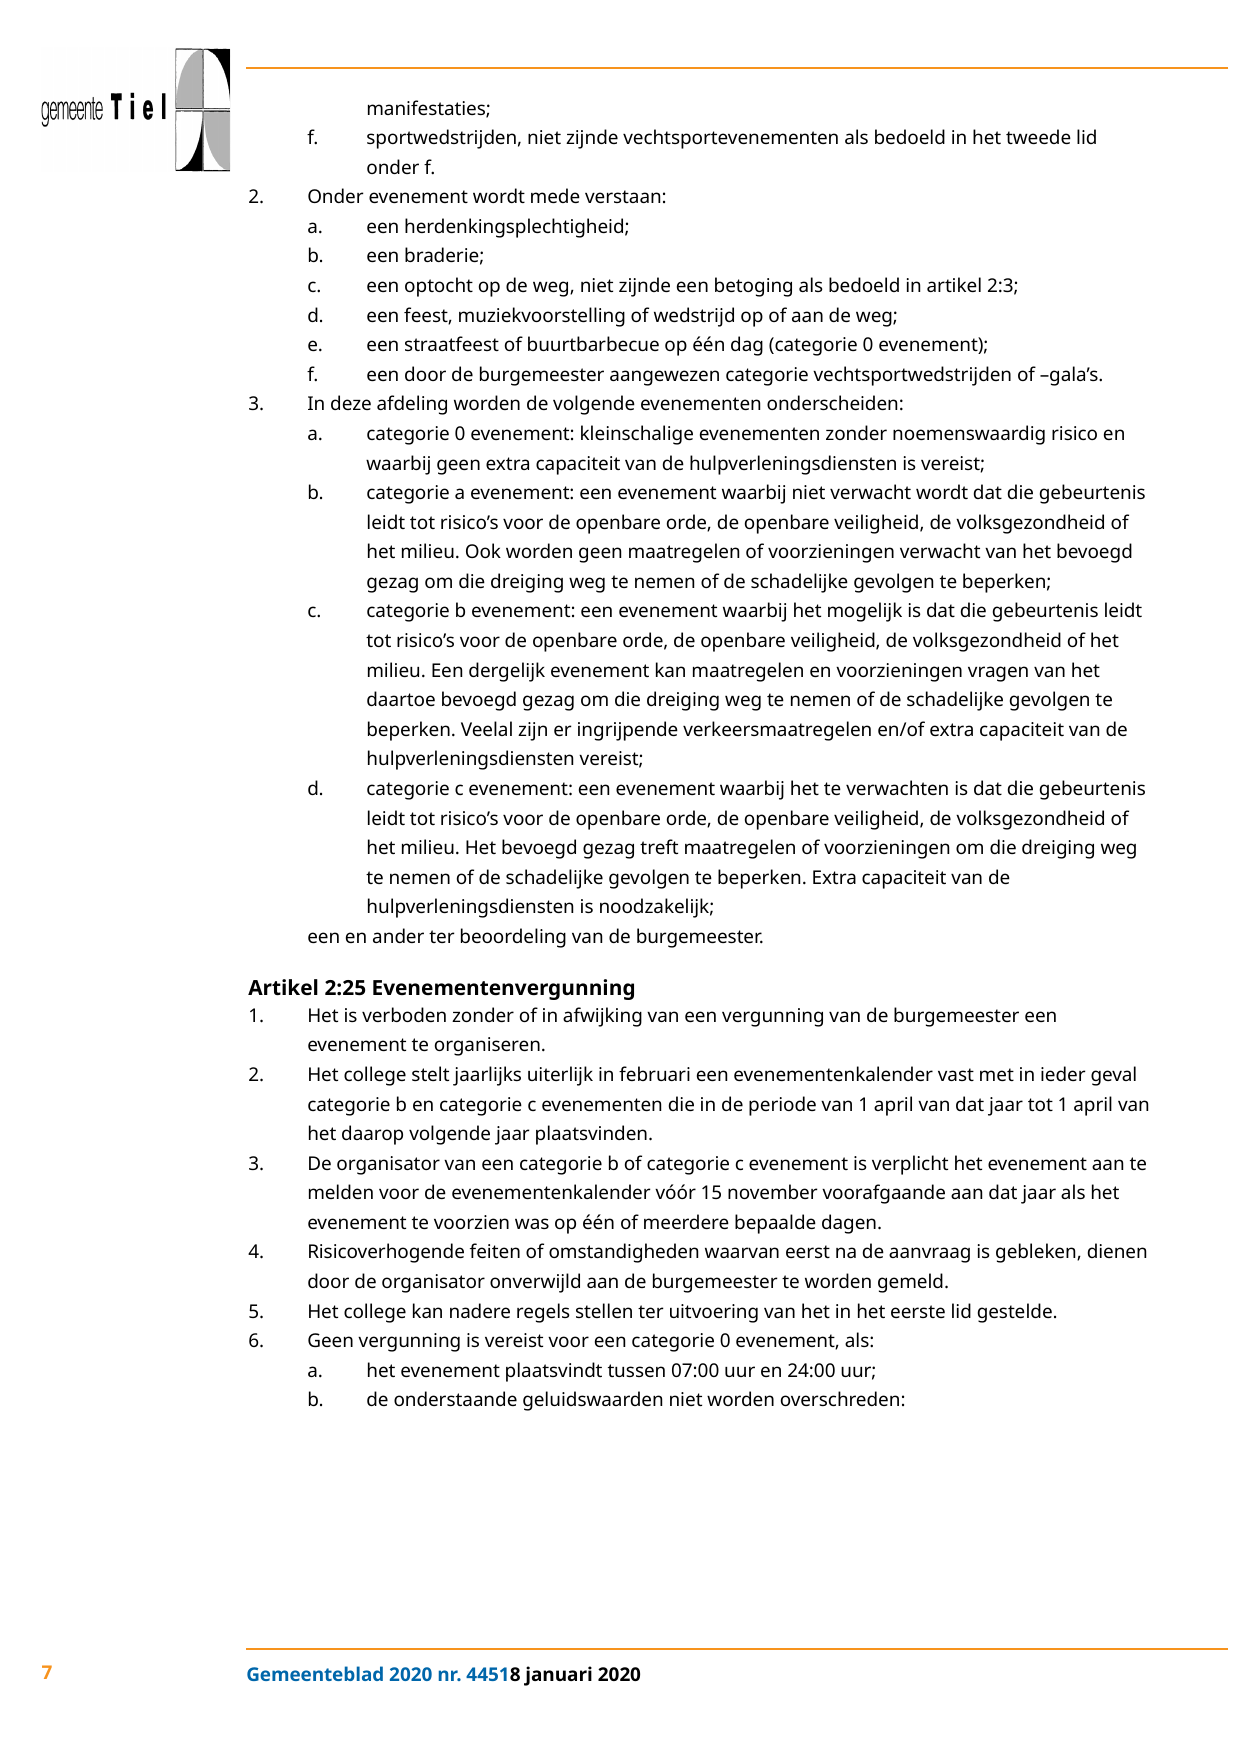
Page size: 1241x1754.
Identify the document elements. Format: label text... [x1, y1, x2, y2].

list een herdenkingsplechtigheid; [307, 213, 1152, 239]
list sportwedstrijden, niet zijnde vechtsportevenementen als bedoeld in het tweede lid onder f. [307, 124, 1152, 180]
list een door de burgemeester aangewezen categorie vechtsportwedstrijden of –gala’s. [307, 361, 1152, 387]
list categorie 0 evenement: kleinschalige evenementen zonder noemenswaardig risico en waarbij geen extra capaciteit van de hulpverleningsdiensten is vereist; [307, 420, 1152, 476]
list een straatfeest of buurtbarbecue op één dag (categorie 0 evenement); [307, 331, 1152, 357]
list categorie c evenement: een evenement waarbij het te verwachten is dat die gebeurtenis leidt tot risico’s voor de openbare orde, de openbare veiligheid, de volksgezondheid of het milieu. Het bevoegd gezag treft maatregelen of voorzieningen om die dreiging weg te nemen of de schadelijke gevolgen te beperken. Extra capaciteit van de hulpverleningsdiensten is noodzakelijk; [307, 775, 1152, 919]
list een feest, muziekvoorstelling of wedstrijd op of aan de weg; [307, 302, 1152, 328]
list De organisator van een categorie b of categorie c evenement is verplicht het evenement aan te melden voor de evenementenkalender vóór 15 november voorafgaande aan dat jaar als het evenement te voorzien was op één of meerdere bepaalde dagen. [248, 1150, 1152, 1235]
list manifestaties; [307, 95, 1152, 121]
list Onder evenement wordt mede verstaan: [248, 183, 1152, 209]
list Risicoverhogende feiten of omstandigheden waarvan eerst na de aanvraag is gebleken, dienen door de organisator onverwijld aan de burgemeester te worden gemeld. [248, 1239, 1152, 1294]
list categorie a evenement: een evenement waarbij niet verwacht wordt dat die gebeurtenis leidt tot risico’s voor de openbare orde, de openbare veiligheid, de volksgezondheid of het milieu. Ook worden geen maatregelen of voorzieningen verwacht van het bevoegd gezag om die dreiging weg te nemen of de schadelijke gevolgen te beperken; [307, 479, 1152, 594]
list Het is verboden zonder of in afwijking van een vergunning van de burgemeester een evenement te organiseren. [248, 1002, 1152, 1057]
list een optocht op de weg, niet zijnde een betoging als bedoeld in artikel 2:3; [307, 272, 1152, 298]
list het evenement plaatsvindt tussen 07:00 uur en 24:00 uur; [307, 1357, 1152, 1383]
list Het college stelt jaarlijks uiterlijk in februari een evenementenkalender vast met in ieder geval categorie b en categorie c evenementen die in de periode van 1 april van dat jaar tot 1 april van het daarop volgende jaar plaatsvinden. [248, 1061, 1152, 1146]
list categorie b evenement: een evenement waarbij het mogelijk is dat die gebeurtenis leidt tot risico’s voor de openbare orde, de openbare veiligheid, de volksgezondheid of het milieu. Een dergelijk evenement kan maatregelen en voorzieningen vragen van het daartoe bevoegd gezag om die dreiging weg te nemen of de schadelijke gevolgen te beperken. Veelal zijn er ingrijpende verkeersmaatregelen en/of extra capaciteit van de hulpverleningsdiensten vereist; [307, 598, 1152, 771]
list Het college kan nadere regels stellen ter uitvoering van het in het eerste lid gestelde. [248, 1298, 1152, 1323]
list een en ander ter beoordeling van de burgemeester. [248, 923, 1152, 949]
picture [41, 47, 231, 172]
list een braderie; [307, 243, 1152, 268]
list In deze afdeling worden de volgende evenementen onderscheiden: [248, 391, 1152, 416]
text Artikel 2:25 Evenementenvergunning [248, 973, 1152, 1002]
list Geen vergunning is vereist voor een categorie 0 evenement, als: [248, 1327, 1152, 1353]
list de onderstaande geluidswaarden niet worden overschreden: [307, 1387, 1152, 1412]
